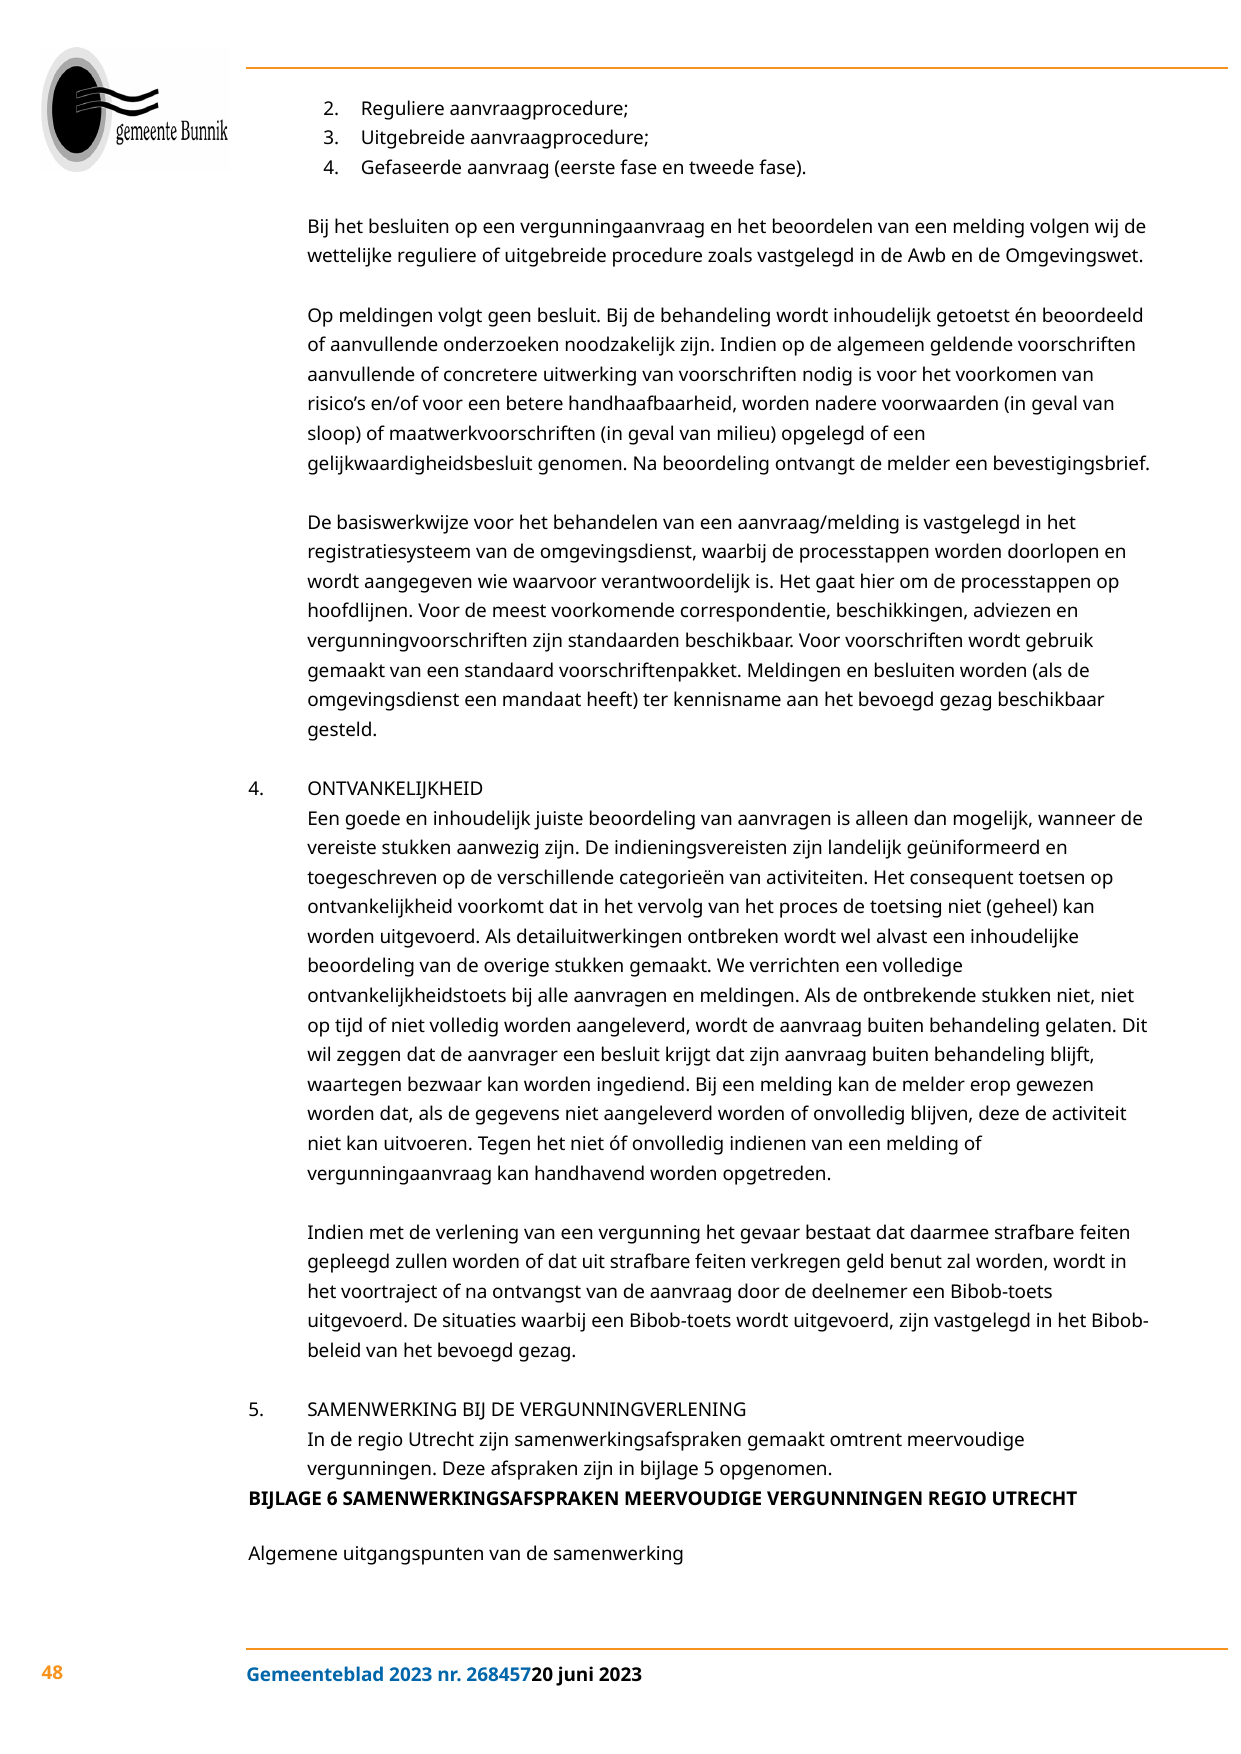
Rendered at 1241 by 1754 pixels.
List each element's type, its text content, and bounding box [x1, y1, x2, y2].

list Op meldingen volgt geen besluit. Bij de behandeling wordt inhoudelijk getoetst én beoordeeld of aanvullende onderzoeken noodzakelijk zijn. Indien op de algemeen geldende voorschriften aanvullende of concretere uitwerking van voorschriften nodig is voor het voorkomen van risico’s en/of voor een betere handhaafbaarheid, worden nadere voorwaarden (in geval van sloop) of maatwerkvoorschriften (in geval van milieu) opgelegd of een gelijkwaardigheidsbesluit genomen. Na beoordeling ontvangt de melder een bevestigingsbrief. [248, 302, 1152, 476]
list In de regio Utrecht zijn samenwerkingsafspraken gemaakt omtrent meervoudige vergunningen. Deze afspraken zijn in bijlage 5 opgenomen. [248, 1426, 1152, 1481]
list Gefaseerde aanvraag (eerste fase en tweede fase). [323, 154, 1152, 180]
list De basiswerkwijze voor het behandelen van een aanvraag/melding is vastgelegd in het registratiesysteem van de omgevingsdienst, waarbij de processtappen worden doorlopen en wordt aangegeven wie waarvoor verantwoordelijk is. Het gaat hier om de processtappen op hoofdlijnen. Voor de meest voorkomende correspondentie, beschikkingen, adviezen en vergunningvoorschriften zijn standaarden beschikbaar. Voor voorschriften wordt gebruik gemaakt van een standaard voorschriftenpakket. Meldingen en besluiten worden (als de omgevingsdienst een mandaat heeft) ter kennisname aan het bevoegd gezag beschikbaar gesteld. [248, 509, 1152, 742]
list Bij het besluiten op een vergunningaanvraag en het beoordelen van een melding volgen wij de wettelijke reguliere of uitgebreide procedure zoals vastgelegd in de Awb en de Omgevingswet. [248, 213, 1152, 268]
list SAMENWERKING BIJ DE VERGUNNINGVERLENING [248, 1396, 1152, 1422]
list Reguliere aanvraagprocedure; [323, 95, 1152, 121]
picture [41, 47, 231, 172]
list Indien met de verlening van een vergunning het gevaar bestaat dat daarmee strafbare feiten gepleegd zullen worden of dat uit strafbare feiten verkregen geld benut zal worden, wordt in het voortraject of na ontvangst van de aanvraag door de deelnemer een Bibob-toets uitgevoerd. De situaties waarbij een Bibob-toets wordt uitgevoerd, zijn vastgelegd in het Bibob-beleid van het bevoegd gezag. [248, 1219, 1152, 1363]
text BIJLAGE 6 SAMENWERKINGSAFSPRAKEN MEERVOUDIGE VERGUNNINGEN REGIO UTRECHT [248, 1485, 1152, 1511]
list Uitgebreide aanvraagprocedure; [323, 124, 1152, 150]
list ONTVANKELIJKHEID [248, 775, 1152, 801]
list Een goede en inhoudelijk juiste beoordeling van aanvragen is alleen dan mogelijk, wanneer de vereiste stukken aanwezig zijn. De indieningsvereisten zijn landelijk geüniformeerd en toegeschreven op de verschillende categorieën van activiteiten. Het consequent toetsen op ontvankelijkheid voorkomt dat in het vervolg van het proces de toetsing niet (geheel) kan worden uitgevoerd. Als detailuitwerkingen ontbreken wordt wel alvast een inhoudelijke beoordeling van de overige stukken gemaakt. We verrichten een volledige ontvankelijkheidstoets bij alle aanvragen en meldingen. Als de ontbrekende stukken niet, niet op tijd of niet volledig worden aangeleverd, wordt de aanvraag buiten behandeling gelaten. Dit wil zeggen dat de aanvrager een besluit krijgt dat zijn aanvraag buiten behandeling blijft, waartegen bezwaar kan worden ingediend. Bij een melding kan de melder erop gewezen worden dat, als de gegevens niet aangeleverd worden of onvolledig blijven, deze de activiteit niet kan uitvoeren. Tegen het niet óf onvolledig indienen van een melding of vergunningaanvraag kan handhavend worden opgetreden. [248, 805, 1152, 1186]
text Algemene uitgangspunten van de samenwerking [248, 1541, 1152, 1566]
